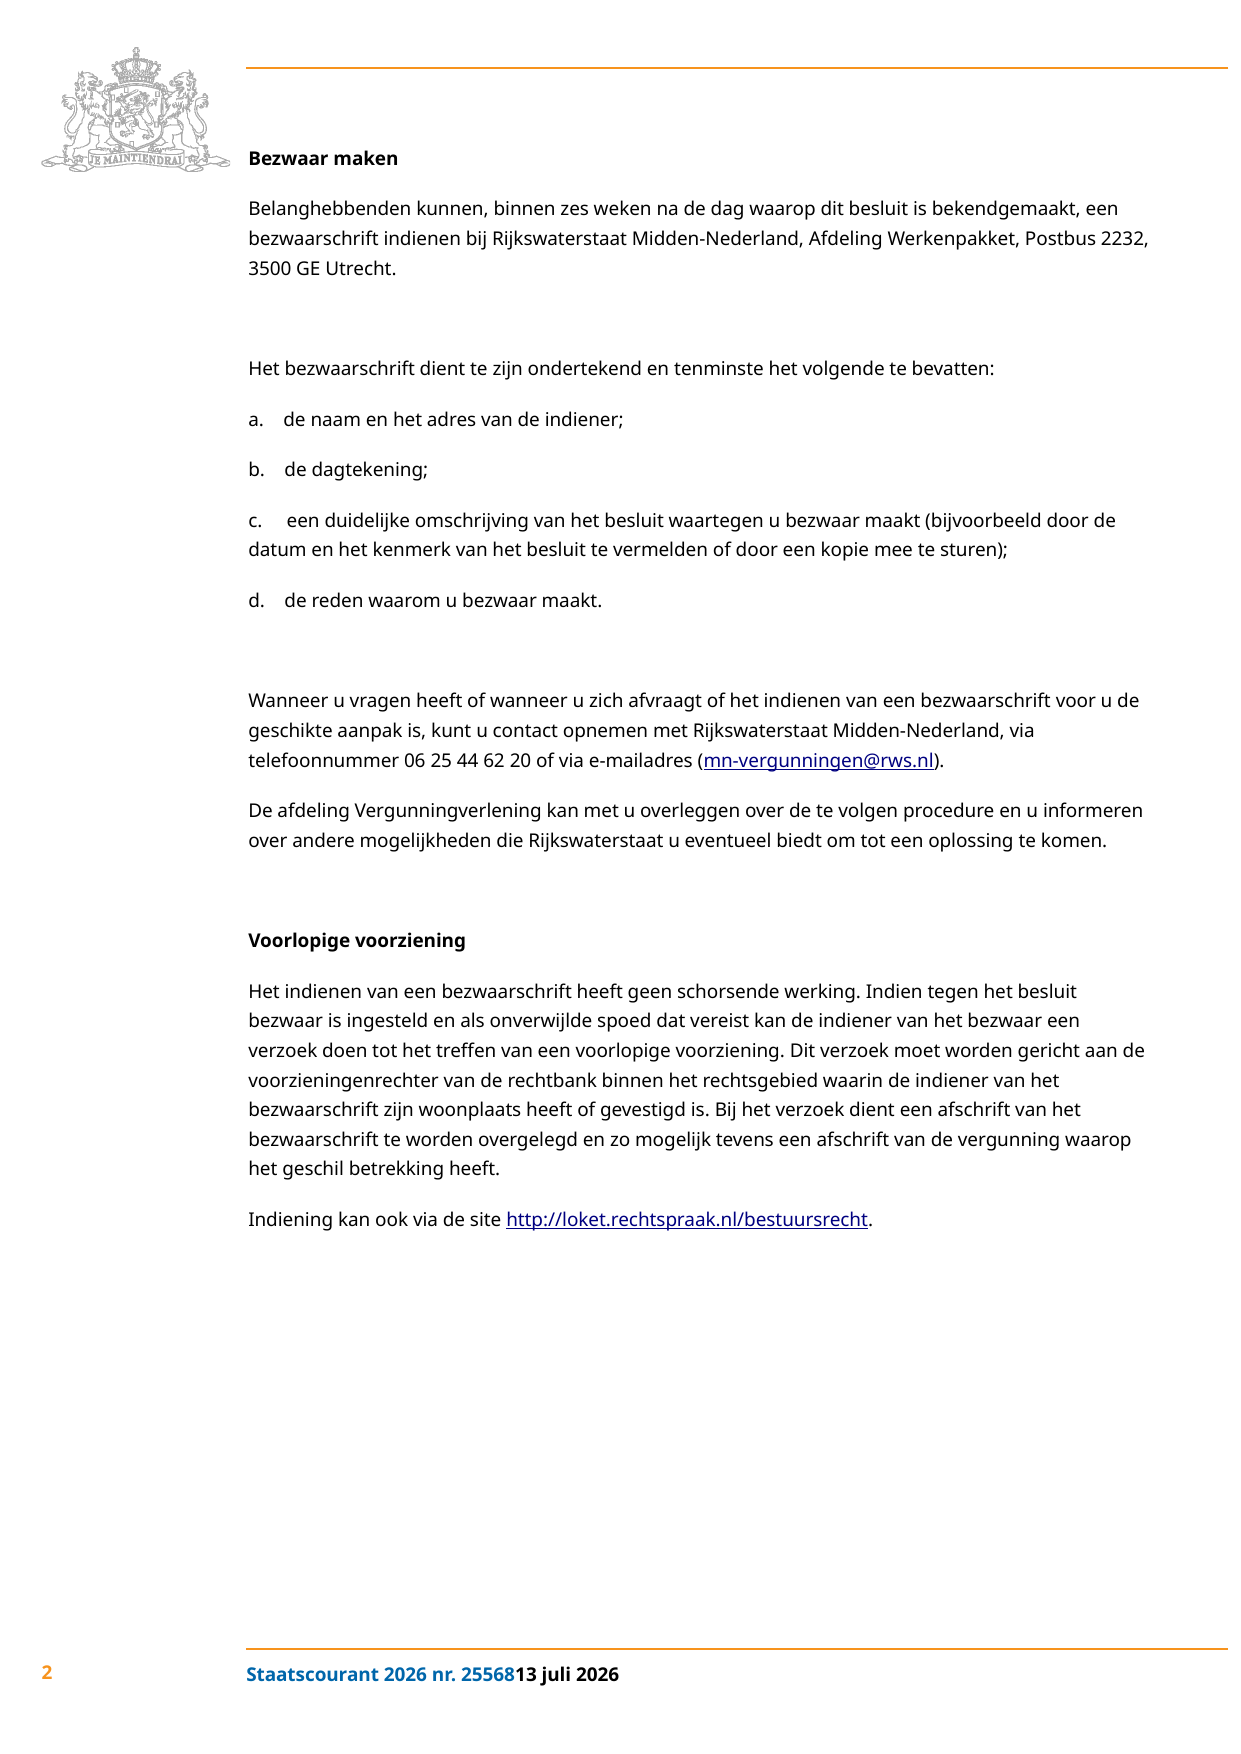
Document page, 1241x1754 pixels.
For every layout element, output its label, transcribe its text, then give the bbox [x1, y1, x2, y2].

text Wanneer u vragen heeft of wanneer u zich afvraagt of het indienen van een bezwaarschrift voor u de geschikte aanpak is, kunt u contact opnemen met Rijkswaterstaat Midden-Nederland, via telefoonnummer 06 25 44 62 20 of via e-mailadres (mn-vergunningen@rws.nl). [248, 688, 1152, 773]
text a. de naam en het adres van de indiener; [248, 406, 1152, 432]
text Indiening kan ook via de site http://loket.rechtspraak.nl/bestuursrecht. [248, 1206, 1152, 1232]
text Bezwaar maken [248, 145, 1152, 171]
text De afdeling Vergunningverlening kan met u overleggen over de te volgen procedure en u informeren over andere mogelijkheden die Rijkswaterstaat u eventueel biedt om tot een oplossing te komen. [248, 797, 1152, 853]
text b. de dagtekening; [248, 456, 1152, 482]
text Het indienen van een bezwaarschrift heeft geen schorsende werking. Indien tegen het besluit bezwaar is ingesteld en als onverwijlde spoed dat vereist kan de indiener van het bezwaar een verzoek doen tot het treffen van een voorlopige voorziening. Dit verzoek moet worden gericht aan de voorzieningenrechter van de rechtbank binnen het rechtsgebied waarin de indiener van het bezwaarschrift zijn woonplaats heeft of gevestigd is. Bij het verzoek dient een afschrift van het bezwaarschrift te worden overgelegd en zo mogelijk tevens een afschrift van de vergunning waarop het geschil betrekking heeft. [248, 978, 1152, 1181]
text c. een duidelijke omschrijving van het besluit waartegen u bezwaar maakt (bijvoorbeeld door de datum en het kenmerk van het besluit te vermelden of door een kopie mee te sturen); [248, 507, 1152, 562]
text Voorlopige voorziening [248, 928, 1152, 953]
picture [41, 47, 231, 172]
text Belanghebbenden kunnen, binnen zes weken na de dag waarop dit besluit is bekendgemaakt, een bezwaarschrift indienen bij Rijkswaterstaat Midden-Nederland, Afdeling Werkenpakket, Postbus 2232, 3500 GE Utrecht. [248, 196, 1152, 281]
text Het bezwaarschrift dient te zijn ondertekend en tenminste het volgende te bevatten: [248, 356, 1152, 381]
text d. de reden waarom u bezwaar maakt. [248, 587, 1152, 613]
